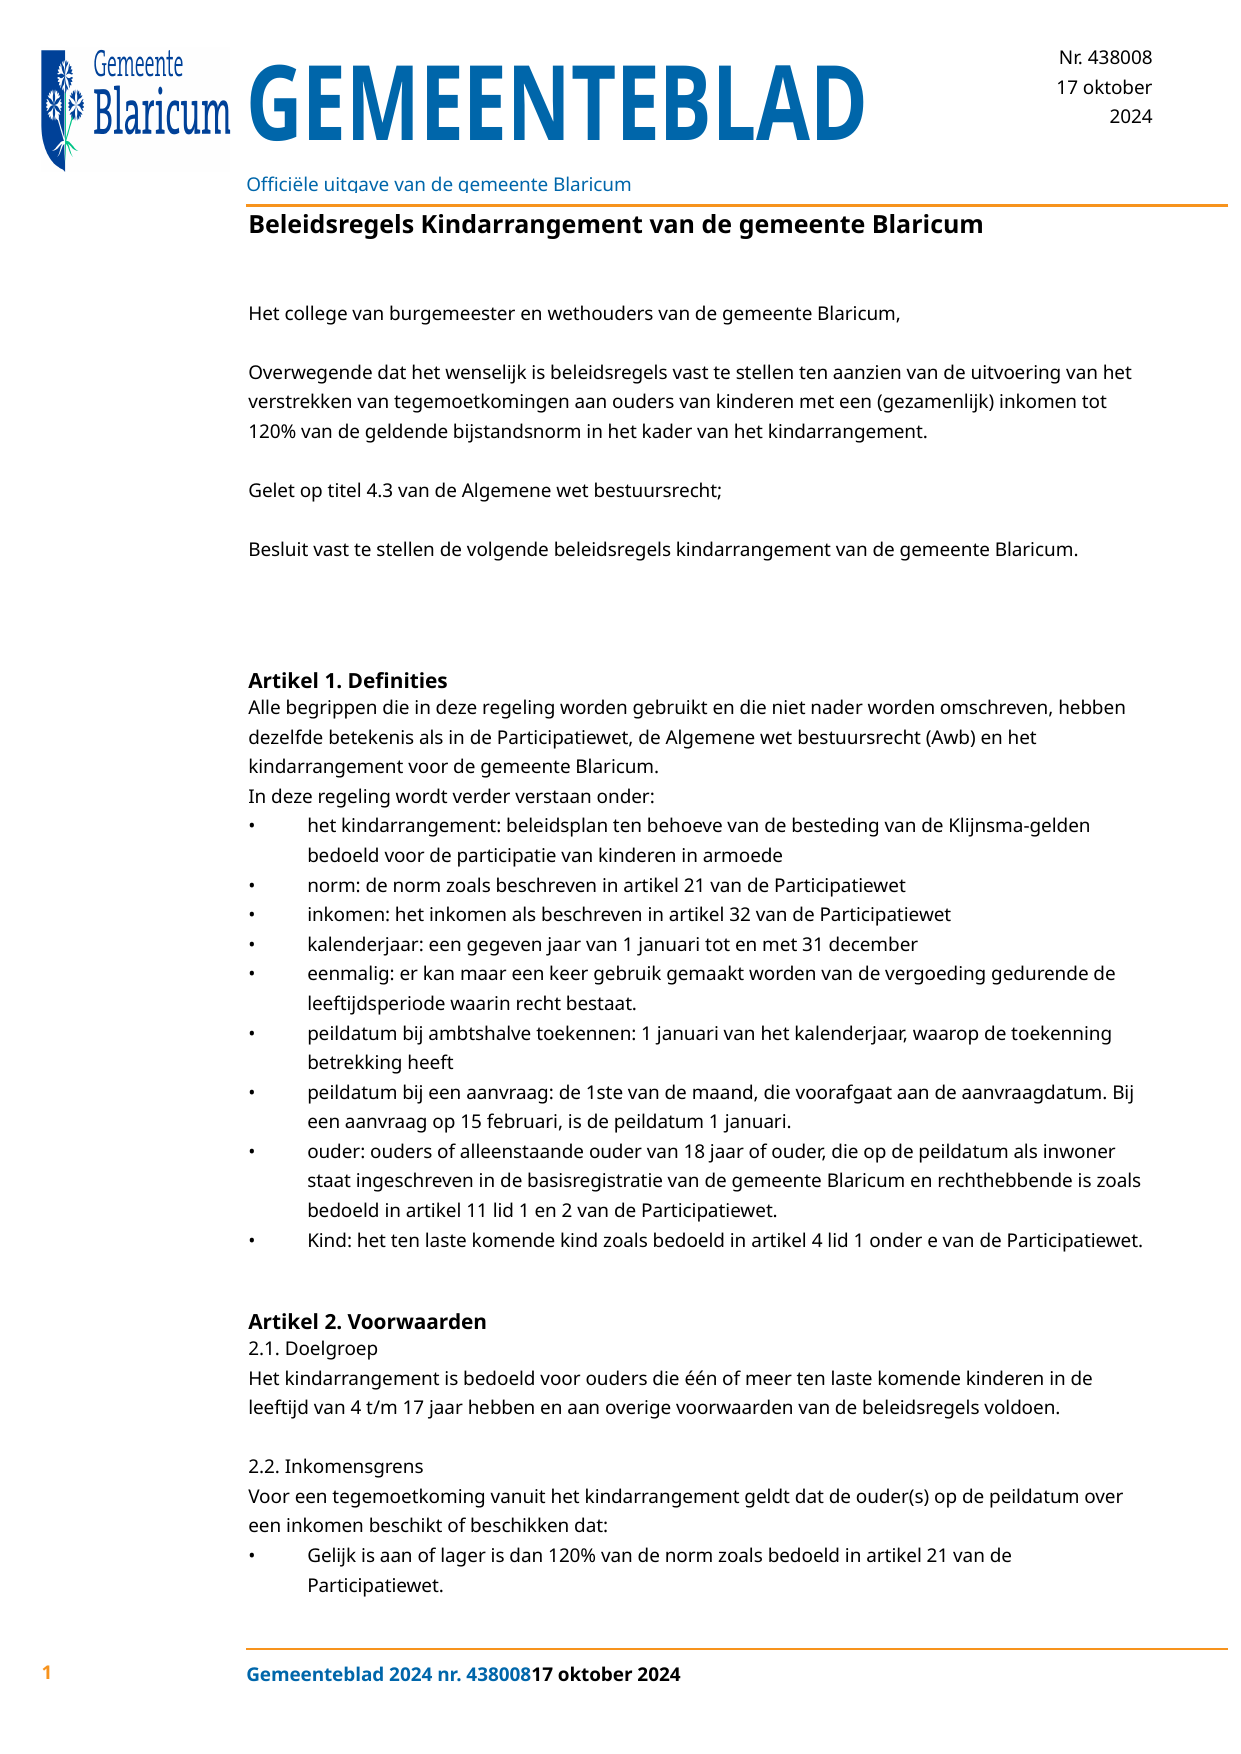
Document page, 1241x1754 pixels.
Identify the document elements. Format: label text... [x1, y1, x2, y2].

list ouder: ouders of alleenstaande ouder van 18 jaar of ouder, die op de peildatum als inwoner staat ingeschreven in de basisregistratie van de gemeente Blaricum en rechthebbende is zoals bedoeld in artikel 11 lid 1 en 2 van de Participatiewet. [248, 1138, 1152, 1223]
list het kindarrangement: beleidsplan ten behoeve van de besteding van de Klijnsma-gelden bedoeld voor de participatie van kinderen in armoede [248, 813, 1152, 868]
list kalenderjaar: een gegeven jaar van 1 januari tot en met 31 december [248, 931, 1152, 957]
text Artikel 2. Voorwaarden [248, 1307, 1152, 1335]
text Beleidsregels Kindarrangement van de gemeente Blaricum [248, 207, 1152, 241]
list Kind: het ten laste komende kind zoals bedoeld in artikel 4 lid 1 onder e van de Participatiewet. [248, 1227, 1152, 1252]
text Het college van burgemeester en wethouders van de gemeente Blaricum, [248, 300, 1152, 326]
text Het kindarrangement is bedoeld voor ouders die één of meer ten laste komende kinderen in de leeftijd van 4 t/m 17 jaar hebben en aan overige voorwaarden van de beleidsregels voldoen. [248, 1365, 1152, 1420]
text Besluit vast te stellen de volgende beleidsregels kindarrangement van de gemeente Blaricum. [248, 537, 1152, 562]
list norm: de norm zoals beschreven in artikel 21 van de Participatiewet [248, 872, 1152, 897]
text Voor een tegemoetkoming vanuit het kindarrangement geldt dat de ouder(s) op de peildatum over een inkomen beschikt of beschikken dat: [248, 1483, 1152, 1538]
list inkomen: het inkomen als beschreven in artikel 32 van de Participatiewet [248, 901, 1152, 927]
picture [41, 47, 231, 172]
list Gelijk is aan of lager is dan 120% van de norm zoals bedoeld in artikel 21 van de Participatiewet. [248, 1542, 1152, 1598]
text In deze regeling wordt verder verstaan onder: [248, 783, 1152, 809]
list peildatum bij een aanvraag: de 1ste van de maand, die voorafgaat aan de aanvraagdatum. Bij een aanvraag op 15 februari, is de peildatum 1 januari. [248, 1079, 1152, 1134]
text Artikel 1. Definities [248, 666, 1152, 694]
list peildatum bij ambtshalve toekennen: 1 januari van het kalenderjaar, waarop de toekenning betrekking heeft [248, 1020, 1152, 1075]
text 2.2. Inkomensgrens [248, 1453, 1152, 1479]
text Overwegende dat het wenselijk is beleidsregels vast te stellen ten aanzien van de uitvoering van het verstrekken van tegemoetkomingen aan ouders van kinderen met een (gezamenlijk) inkomen tot 120% van de geldende bijstandsnorm in het kader van het kindarrangement. [248, 359, 1152, 444]
text Gelet op titel 4.3 van de Algemene wet bestuursrecht; [248, 477, 1152, 503]
text 2.1. Doelgroep [248, 1335, 1152, 1361]
list eenmalig: er kan maar een keer gebruik gemaakt worden van de vergoeding gedurende de leeftijdsperiode waarin recht bestaat. [248, 961, 1152, 1016]
text Alle begrippen die in deze regeling worden gebruikt en die niet nader worden omschreven, hebben dezelfde betekenis als in de Participatiewet, de Algemene wet bestuursrecht (Awb) en het kindarrangement voor de gemeente Blaricum. [248, 694, 1152, 779]
